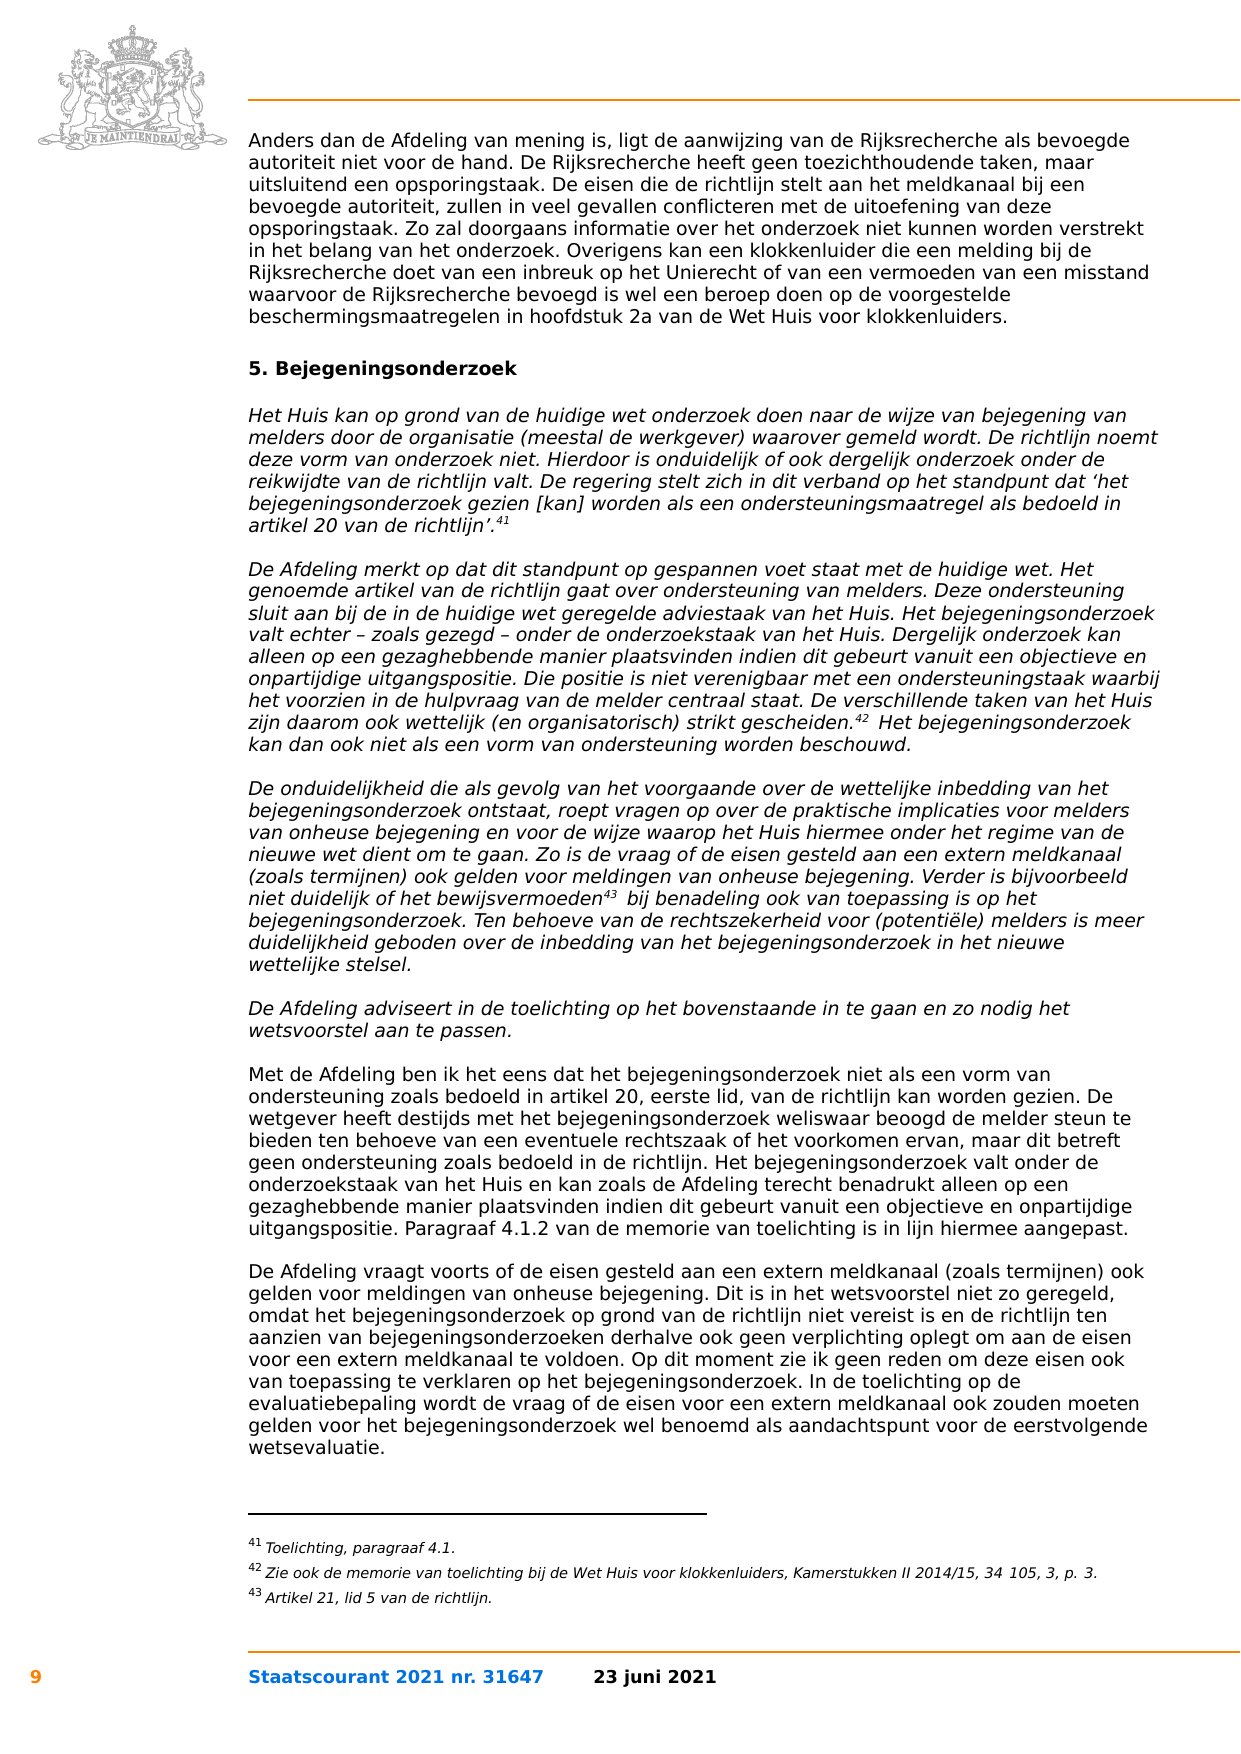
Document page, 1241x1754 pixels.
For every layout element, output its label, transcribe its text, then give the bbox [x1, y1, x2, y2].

text De Afdeling vraagt voorts of de eisen gesteld aan een extern meldkanaal (zoals termijnen) ook gelden voor meldingen van onheuse bejegening. Dit is in het wetsvoorstel niet zo geregeld, omdat het bejegeningsonderzoek op grond van de richtlijn niet vereist is en de richtlijn ten aanzien van bejegeningsonderzoeken derhalve ook geen verplichting oplegt om aan de eisen voor een extern meldkanaal te voldoen. Op dit moment zie ik geen reden om deze eisen ook van toepassing te verklaren op het bejegeningsonderzoek. In de toelichting op de evaluatiebepaling wordt de vraag of de eisen voor een extern meldkanaal ook zouden moeten gelden voor het bejegeningsonderzoek wel benoemd als aandachtspunt voor de eerstvolgende wetsevaluatie. [248, 1261, 1163, 1459]
text De Afdeling adviseert in de toelichting op het bovenstaande in te gaan en zo nodig het wetsvoorstel aan te passen. [248, 998, 1163, 1042]
subtitle 5. Bejegeningsonderzoek [248, 358, 1163, 380]
picture [38, 25, 227, 150]
text Artikel 21, lid 5 van de richtlijn. [248, 1586, 1163, 1608]
text Zie ook de memorie van toelichting bij de Wet Huis voor klokkenluiders, Kamerstukken II 2014/15, 34 105, 3, p. 3. [248, 1561, 1163, 1583]
text De Afdeling merkt op dat dit standpunt op gespannen voet staat met de huidige wet. Het genoemde artikel van de richtlijn gaat over ondersteuning van melders. Deze ondersteuning sluit aan bij de in de huidige wet geregelde adviestaak van het Huis. Het bejegeningsonderzoek valt echter – zoals gezegd – onder de onderzoekstaak van het Huis. Dergelijk onderzoek kan alleen op een gezaghebbende manier plaatsvinden indien dit gebeurt vanuit een objectieve en onpartijdige uitgangspositie. Die positie is niet verenigbaar met een ondersteuningstaak waarbij het voorzien in de hulpvraag van de melder centraal staat. De verschillende taken van het Huis zijn daarom ook wettelijk (en organisatorisch) strikt gescheiden. Het bejegeningsonderzoek kan dan ook niet als een vorm van ondersteuning worden beschouwd. [248, 558, 1163, 756]
text Het Huis kan op grond van de huidige wet onderzoek doen naar de wijze van bejegening van melders door de organisatie (meestal de werkgever) waarover gemeld wordt. De richtlijn noemt deze vorm van onderzoek niet. Hierdoor is onduidelijk of ook dergelijk onderzoek onder de reikwijdte van de richtlijn valt. De regering stelt zich in dit verband op het standpunt dat ‘het bejegeningsonderzoek gezien [kan] worden als een ondersteuningsmaatregel als bedoeld in artikel 20 van de richtlijn’. [248, 405, 1163, 537]
text De onduidelijkheid die als gevolg van het voorgaande over de wettelijke inbedding van het bejegeningsonderzoek ontstaat, roept vragen op over de praktische implicaties voor melders van onheuse bejegening en voor de wijze waarop het Huis hiermee onder het regime van de nieuwe wet dient om te gaan. Zo is de vraag of de eisen gesteld aan een extern meldkanaal (zoals termijnen) ook gelden voor meldingen van onheuse bejegening. Verder is bijvoorbeeld niet duidelijk of het bewijsvermoeden bij benadeling ook van toepassing is op het bejegeningsonderzoek. Ten behoeve van de rechtszekerheid voor (potentiële) melders is meer duidelijkheid geboden over de inbedding van het bejegeningsonderzoek in het nieuwe wettelijke stelsel. [248, 778, 1163, 976]
text Met de Afdeling ben ik het eens dat het bejegeningsonderzoek niet als een vorm van ondersteuning zoals bedoeld in artikel 20, eerste lid, van de richtlijn kan worden gezien. De wetgever heeft destijds met het bejegeningsonderzoek weliswaar beoogd de melder steun te bieden ten behoeve van een eventuele rechtszaak of het voorkomen ervan, maar dit betreft geen ondersteuning zoals bedoeld in de richtlijn. Het bejegeningsonderzoek valt onder de onderzoekstaak van het Huis en kan zoals de Afdeling terecht benadrukt alleen op een gezaghebbende manier plaatsvinden indien dit gebeurt vanuit een objectieve en onpartijdige uitgangspositie. Paragraaf 4.1.2 van de memorie van toelichting is in lijn hiermee aangepast. [248, 1064, 1163, 1239]
text Toelichting, paragraaf 4.1. [248, 1536, 1163, 1558]
text Anders dan de Afdeling van mening is, ligt de aanwijzing van de Rijksrecherche als bevoegde autoriteit niet voor de hand. De Rijksrecherche heeft geen toezichthoudende taken, maar uitsluitend een opsporingstaak. De eisen die de richtlijn stelt aan het meldkanaal bij een bevoegde autoriteit, zullen in veel gevallen conflicteren met de uitoefening van deze opsporingstaak. Zo zal doorgaans informatie over het onderzoek niet kunnen worden verstrekt in het belang van het onderzoek. Overigens kan een klokkenluider die een melding bij de Rijksrecherche doet van een inbreuk op het Unierecht of van een vermoeden van een misstand waarvoor de Rijksrecherche bevoegd is wel een beroep doen op de voorgestelde beschermingsmaatregelen in hoofdstuk 2a van de Wet Huis voor klokkenluiders. [248, 130, 1163, 328]
